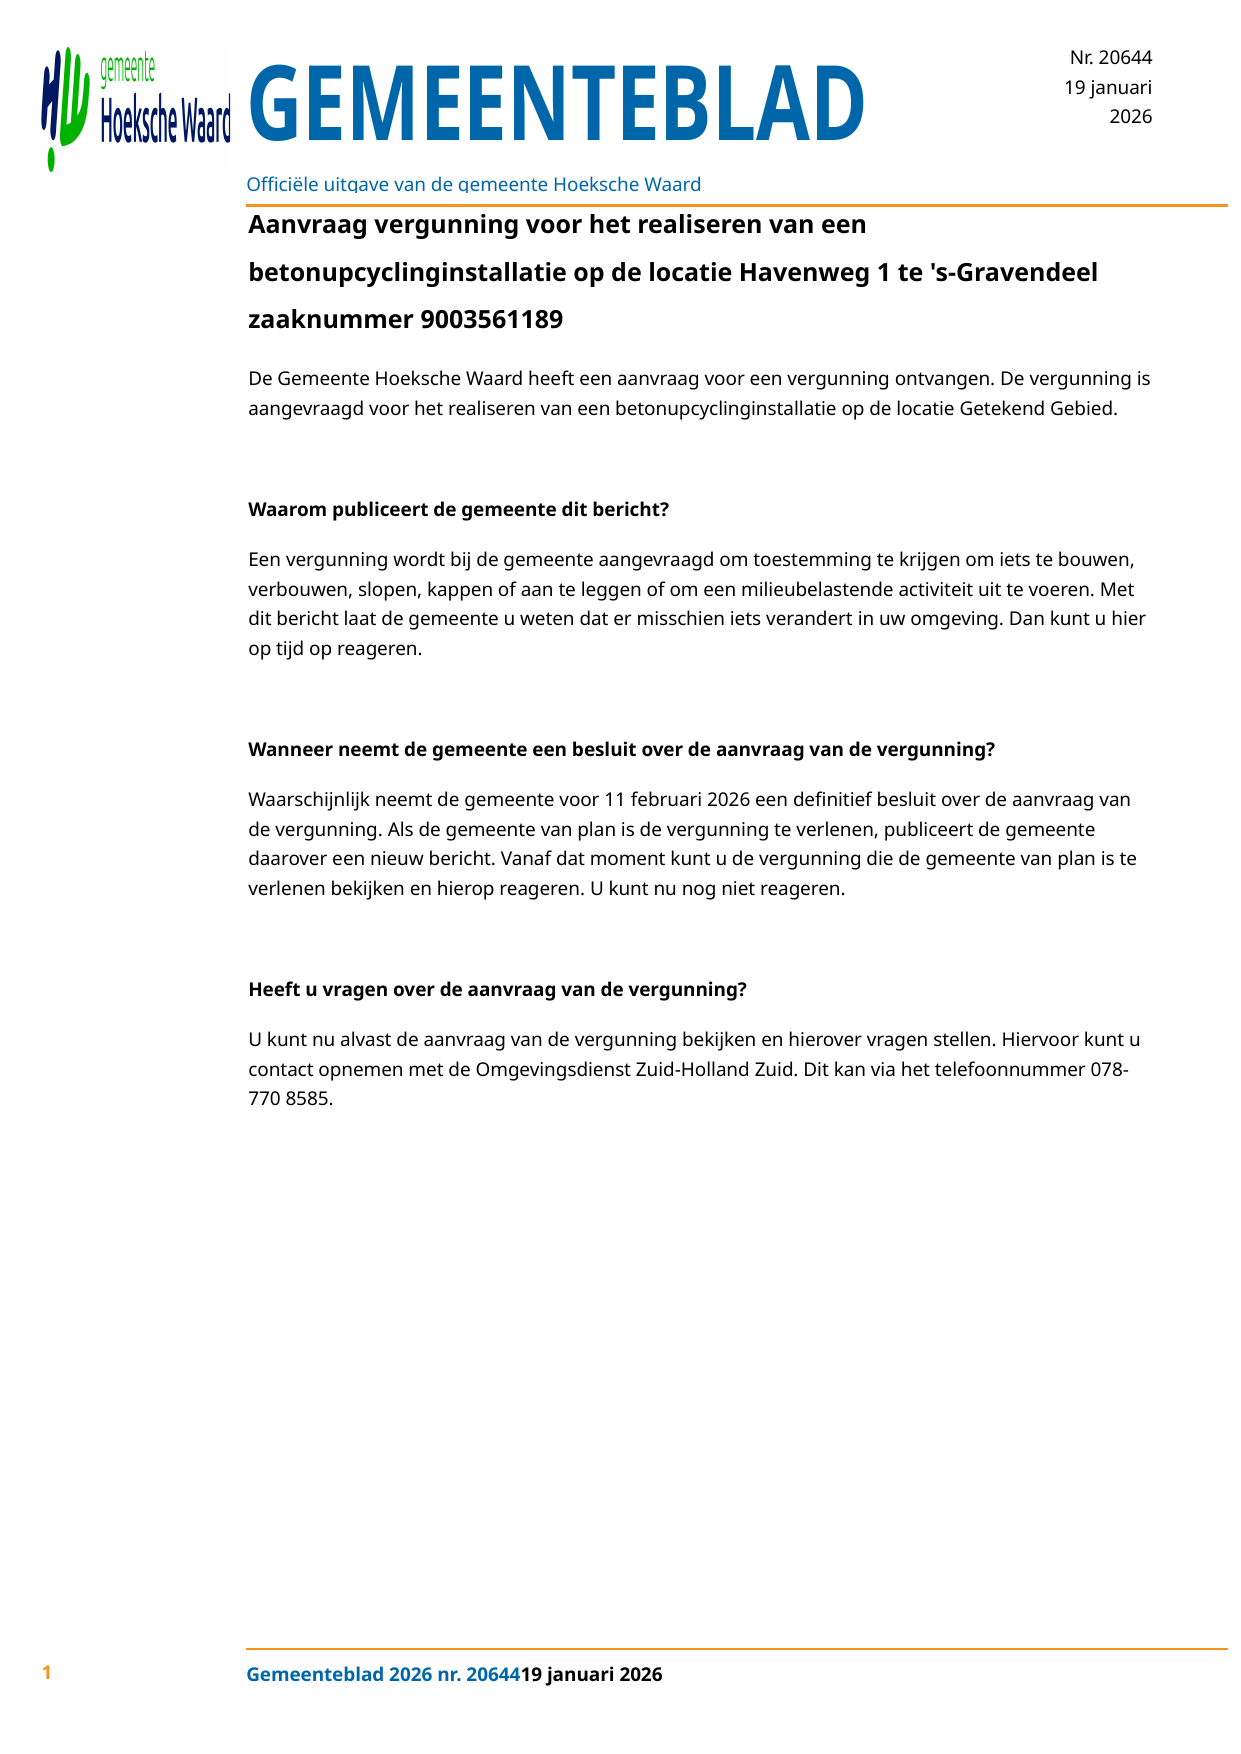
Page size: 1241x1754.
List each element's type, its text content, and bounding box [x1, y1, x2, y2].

text Wanneer neemt de gemeente een besluit over de aanvraag van de vergunning? [248, 736, 1152, 762]
text Heeft u vragen over de aanvraag van de vergunning? [248, 976, 1152, 1002]
text De Gemeente Hoeksche Waard heeft een aanvraag voor een vergunning ontvangen. De vergunning is aangevraagd voor het realiseren van een betonupcyclinginstallatie op de locatie Getekend Gebied. [248, 366, 1152, 421]
text U kunt nu alvast de aanvraag van de vergunning bekijken en hierover vragen stellen. Hiervoor kunt u contact opnemen met de Omgevingsdienst Zuid-Holland Zuid. Dit kan via het telefoonnummer 078-770 8585. [248, 1026, 1152, 1111]
text Waarom publiceert de gemeente dit bericht? [248, 496, 1152, 522]
text Aanvraag vergunning voor het realiseren van een betonupcyclinginstallatie op de locatie Havenweg 1 te 's-Gravendeel zaaknummer 9003561189 [248, 207, 1152, 336]
text Een vergunning wordt bij de gemeente aangevraagd om toestemming te krijgen om iets te bouwen, verbouwen, slopen, kappen of aan te leggen of om een milieubelastende activiteit uit te voeren. Met dit bericht laat de gemeente u weten dat er misschien iets verandert in uw omgeving. Dan kunt u hier op tijd op reageren. [248, 546, 1152, 661]
picture [41, 47, 231, 172]
text Waarschijnlijk neemt de gemeente voor 11 februari 2026 een definitief besluit over de aanvraag van de vergunning. Als de gemeente van plan is de vergunning te verlenen, publiceert de gemeente daarover een nieuw bericht. Vanaf dat moment kunt u de vergunning die de gemeente van plan is te verlenen bekijken en hierop reageren. U kunt nu nog niet reageren. [248, 786, 1152, 901]
